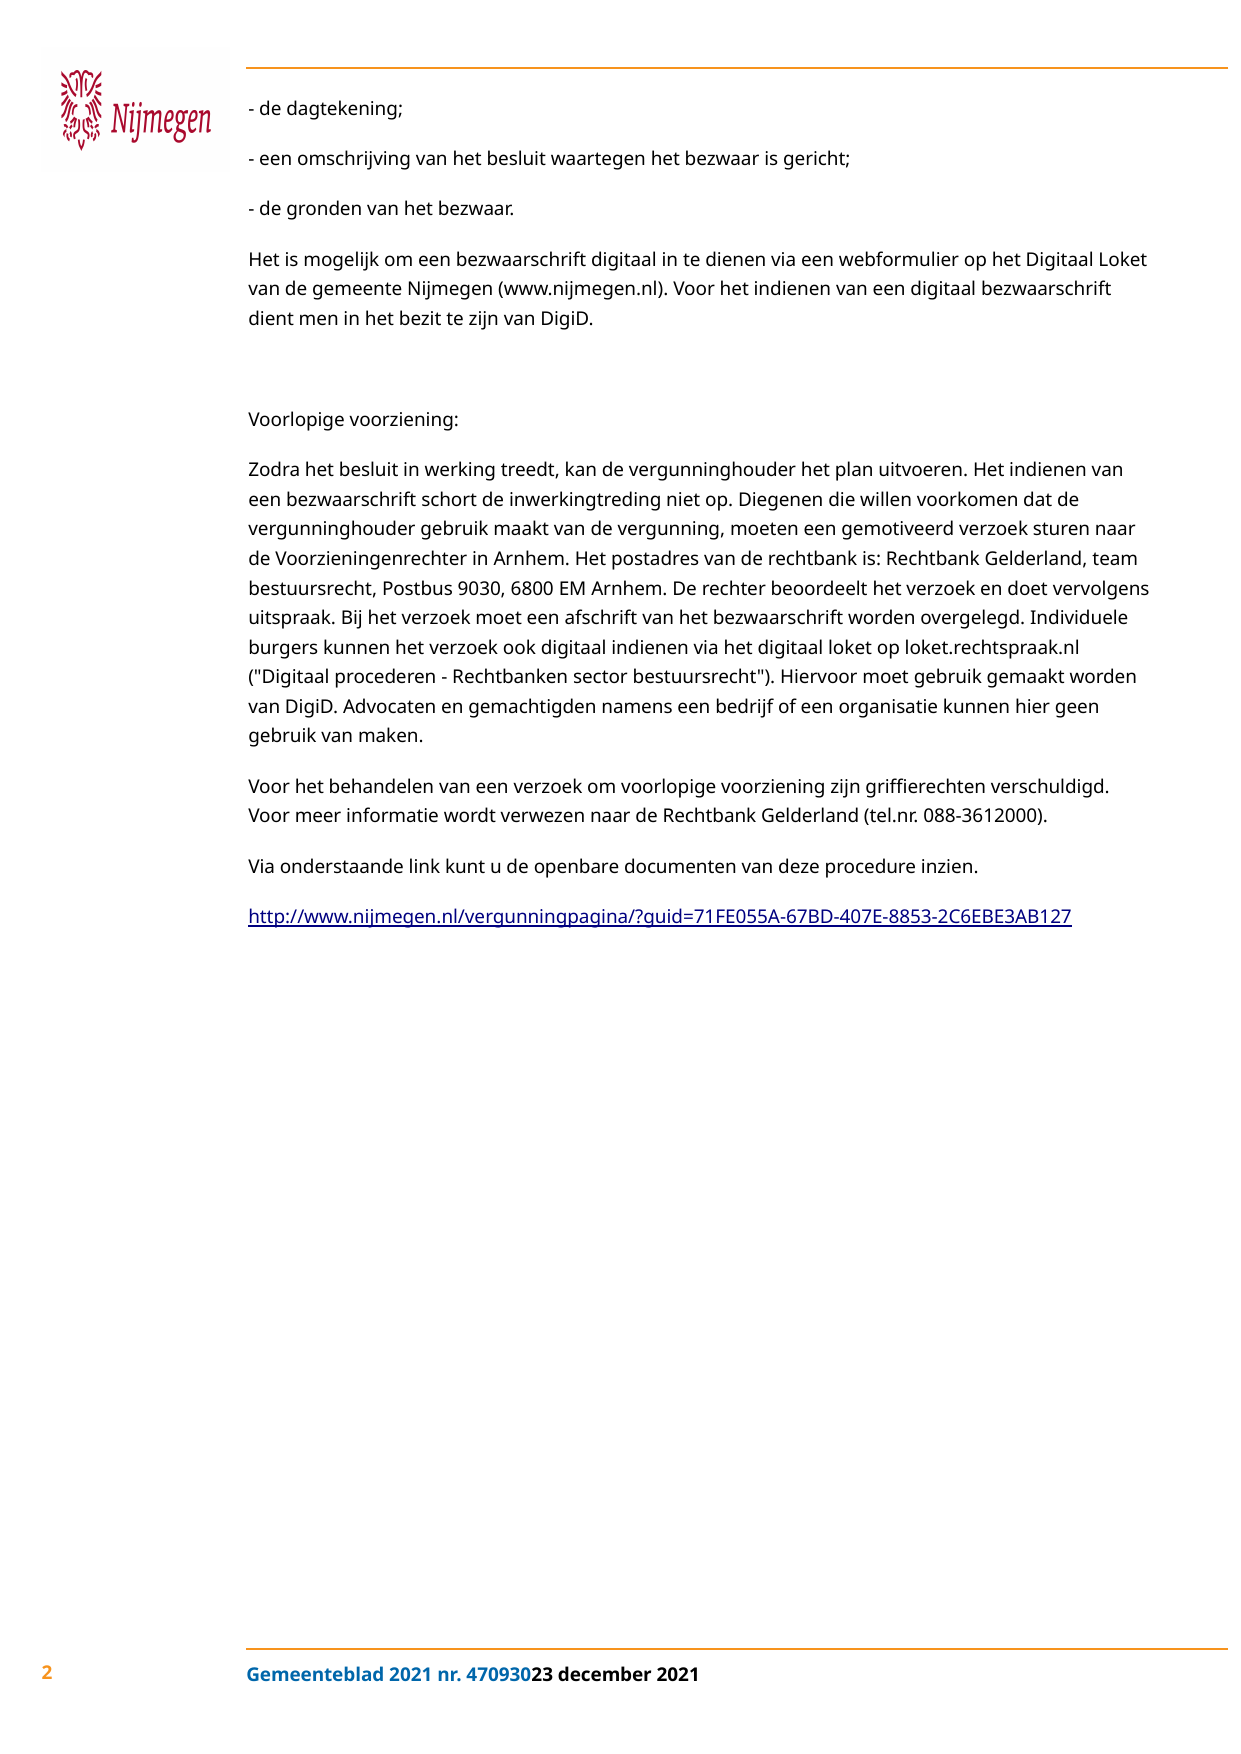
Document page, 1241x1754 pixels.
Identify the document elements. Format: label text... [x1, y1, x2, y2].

text Voor het behandelen van een verzoek om voorlopige voorziening zijn griffierechten verschuldigd. Voor meer informatie wordt verwezen naar de Rechtbank Gelderland (tel.nr. 088-3612000). [248, 773, 1152, 828]
text Voorlopige voorziening: [248, 406, 1152, 432]
text Via onderstaande link kunt u de openbare documenten van deze procedure inzien. [248, 853, 1152, 879]
text - de gronden van het bezwaar. [248, 196, 1152, 221]
text - de dagtekening; [248, 95, 1152, 121]
text http://www.nijmegen.nl/vergunningpagina/?guid=71FE055A-67BD-407E-8853-2C6EBE3AB127 [248, 903, 1152, 929]
picture [41, 47, 231, 172]
text - een omschrijving van het besluit waartegen het bezwaar is gericht; [248, 145, 1152, 171]
text Het is mogelijk om een bezwaarschrift digitaal in te dienen via een webformulier op het Digitaal Loket van de gemeente Nijmegen (www.nijmegen.nl). Voor het indienen van een digitaal bezwaarschrift dient men in het bezit te zijn van DigiD. [248, 246, 1152, 331]
text Zodra het besluit in werking treedt, kan de vergunninghouder het plan uitvoeren. Het indienen van een bezwaarschrift schort de inwerkingtreding niet op. Diegenen die willen voorkomen dat de vergunninghouder gebruik maakt van de vergunning, moeten een gemotiveerd verzoek sturen naar de Voorzieningenrechter in Arnhem. Het postadres van de rechtbank is: Rechtbank Gelderland, team bestuursrecht, Postbus 9030, 6800 EM Arnhem. De rechter beoordeelt het verzoek en doet vervolgens uitspraak. Bij het verzoek moet een afschrift van het bezwaarschrift worden overgelegd. Individuele burgers kunnen het verzoek ook digitaal indienen via het digitaal loket op loket.rechtspraak.nl ("Digitaal procederen - Rechtbanken sector bestuursrecht"). Hiervoor moet gebruik gemaakt worden van DigiD. Advocaten en gemachtigden namens een bedrijf of een organisatie kunnen hier geen gebruik van maken. [248, 456, 1152, 748]
